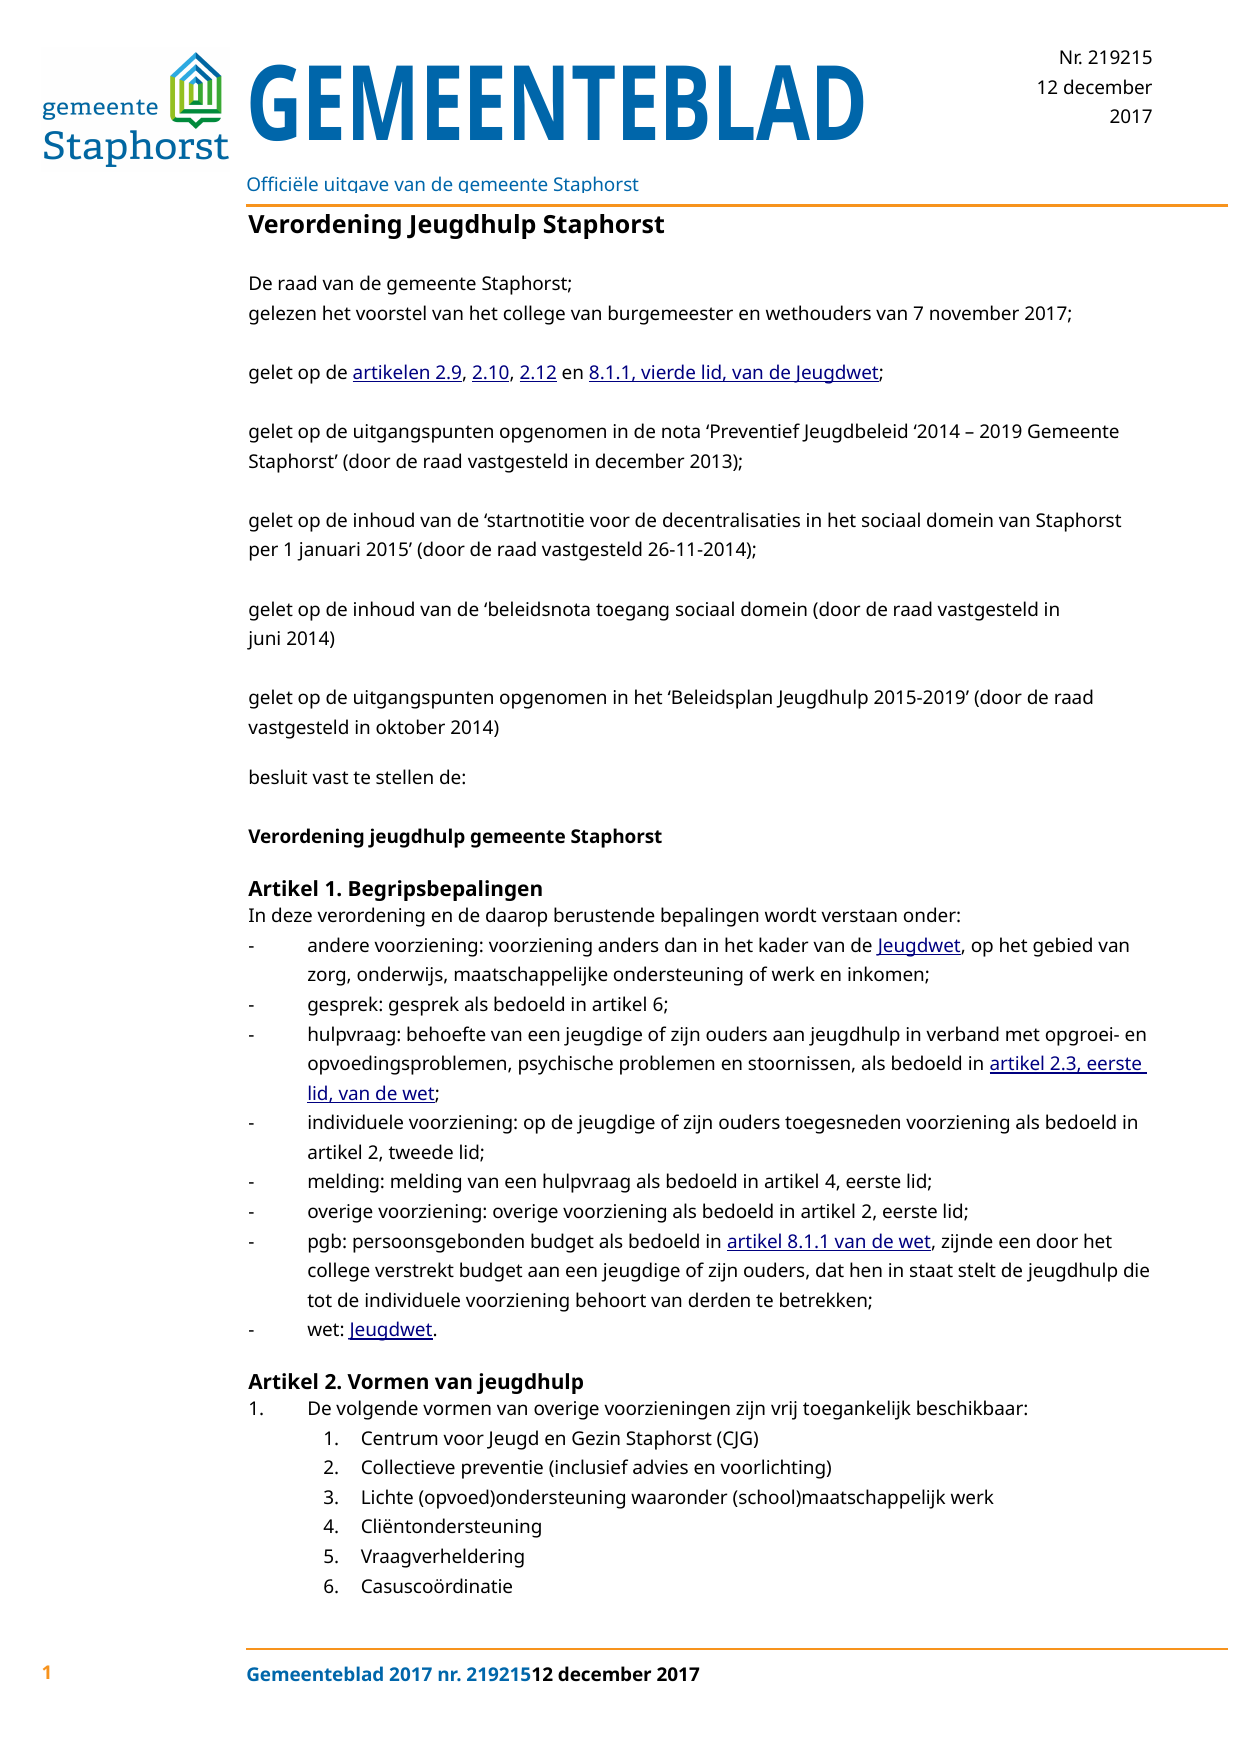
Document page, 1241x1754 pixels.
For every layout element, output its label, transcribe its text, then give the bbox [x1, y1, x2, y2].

text besluit vast te stellen de: [248, 764, 1152, 790]
list wet: Jeugdwet. [248, 1317, 1152, 1342]
text gelet op de uitgangspunten opgenomen in de nota ‘Preventief Jeugdbeleid ‘2014 – 2019 Gemeente Staphorst’ (door de raad vastgesteld in december 2013); [248, 418, 1152, 473]
text gelezen het voorstel van het college van burgemeester en wethouders van 7 november 2017; [248, 300, 1152, 326]
list pgb: persoonsgebonden budget als bedoeld in artikel 8.1.1 van de wet, zijnde een door het college verstrekt budget aan een jeugdige of zijn ouders, dat hen in staat stelt de jeugdhulp die tot de individuele voorziening behoort van derden te betrekken; [248, 1228, 1152, 1313]
list andere voorziening: voorziening anders dan in het kader van de Jeugdwet, op het gebied van zorg, onderwijs, maatschappelijke ondersteuning of werk en inkomen; [248, 932, 1152, 987]
text gelet op de uitgangspunten opgenomen in het ‘Beleidsplan Jeugdhulp 2015-2019’ (door de raad vastgesteld in oktober 2014) [248, 684, 1152, 740]
list hulpvraag: behoefte van een jeugdige of zijn ouders aan jeugdhulp in verband met opgroei- en opvoedingsproblemen, psychische problemen en stoornissen, als bedoeld in artikel 2.3, eerste lid, van de wet; [248, 1021, 1152, 1106]
picture [41, 47, 231, 172]
list De volgende vormen van overige voorzieningen zijn vrij toegankelijk beschikbaar: [248, 1395, 1152, 1421]
text gelet op de inhoud van de ‘startnotitie voor de decentralisaties in het sociaal domein van Staphorst per 1 januari 2015’ (door de raad vastgesteld 26-11-2014); [248, 507, 1152, 562]
list gesprek: gesprek als bedoeld in artikel 6; [248, 991, 1152, 1017]
text gelet op de artikelen 2.9, 2.10, 2.12 en 8.1.1, vierde lid, van de Jeugdwet; [248, 359, 1152, 385]
list Collectieve preventie (inclusief advies en voorlichting) [323, 1454, 1152, 1480]
text In deze verordening en de daarop berustende bepalingen wordt verstaan onder: [248, 902, 1152, 928]
text Artikel 1. Begripsbepalingen [248, 874, 1152, 902]
list Cliëntondersteuning [323, 1514, 1152, 1539]
list Vraagverheldering [323, 1543, 1152, 1569]
text gelet op de inhoud van de ‘beleidsnota toegang sociaal domein (door de raad vastgesteld in juni 2014) [248, 596, 1152, 651]
text De raad van de gemeente Staphorst; [248, 270, 1152, 296]
text Verordening Jeugdhulp Staphorst [248, 207, 1152, 241]
list individuele voorziening: op de jeugdige of zijn ouders toegesneden voorziening als bedoeld in artikel 2, tweede lid; [248, 1109, 1152, 1165]
text Verordening jeugdhulp gemeente Staphorst [248, 823, 1152, 849]
list Centrum voor Jeugd en Gezin Staphorst (CJG) [323, 1425, 1152, 1451]
list melding: melding van een hulpvraag als bedoeld in artikel 4, eerste lid; [248, 1169, 1152, 1194]
list Casuscoördinatie [323, 1573, 1152, 1599]
text Artikel 2. Vormen van jeugdhulp [248, 1367, 1152, 1395]
list overige voorziening: overige voorziening als bedoeld in artikel 2, eerste lid; [248, 1198, 1152, 1224]
list Lichte (opvoed)ondersteuning waaronder (school)maatschappelijk werk [323, 1484, 1152, 1510]
